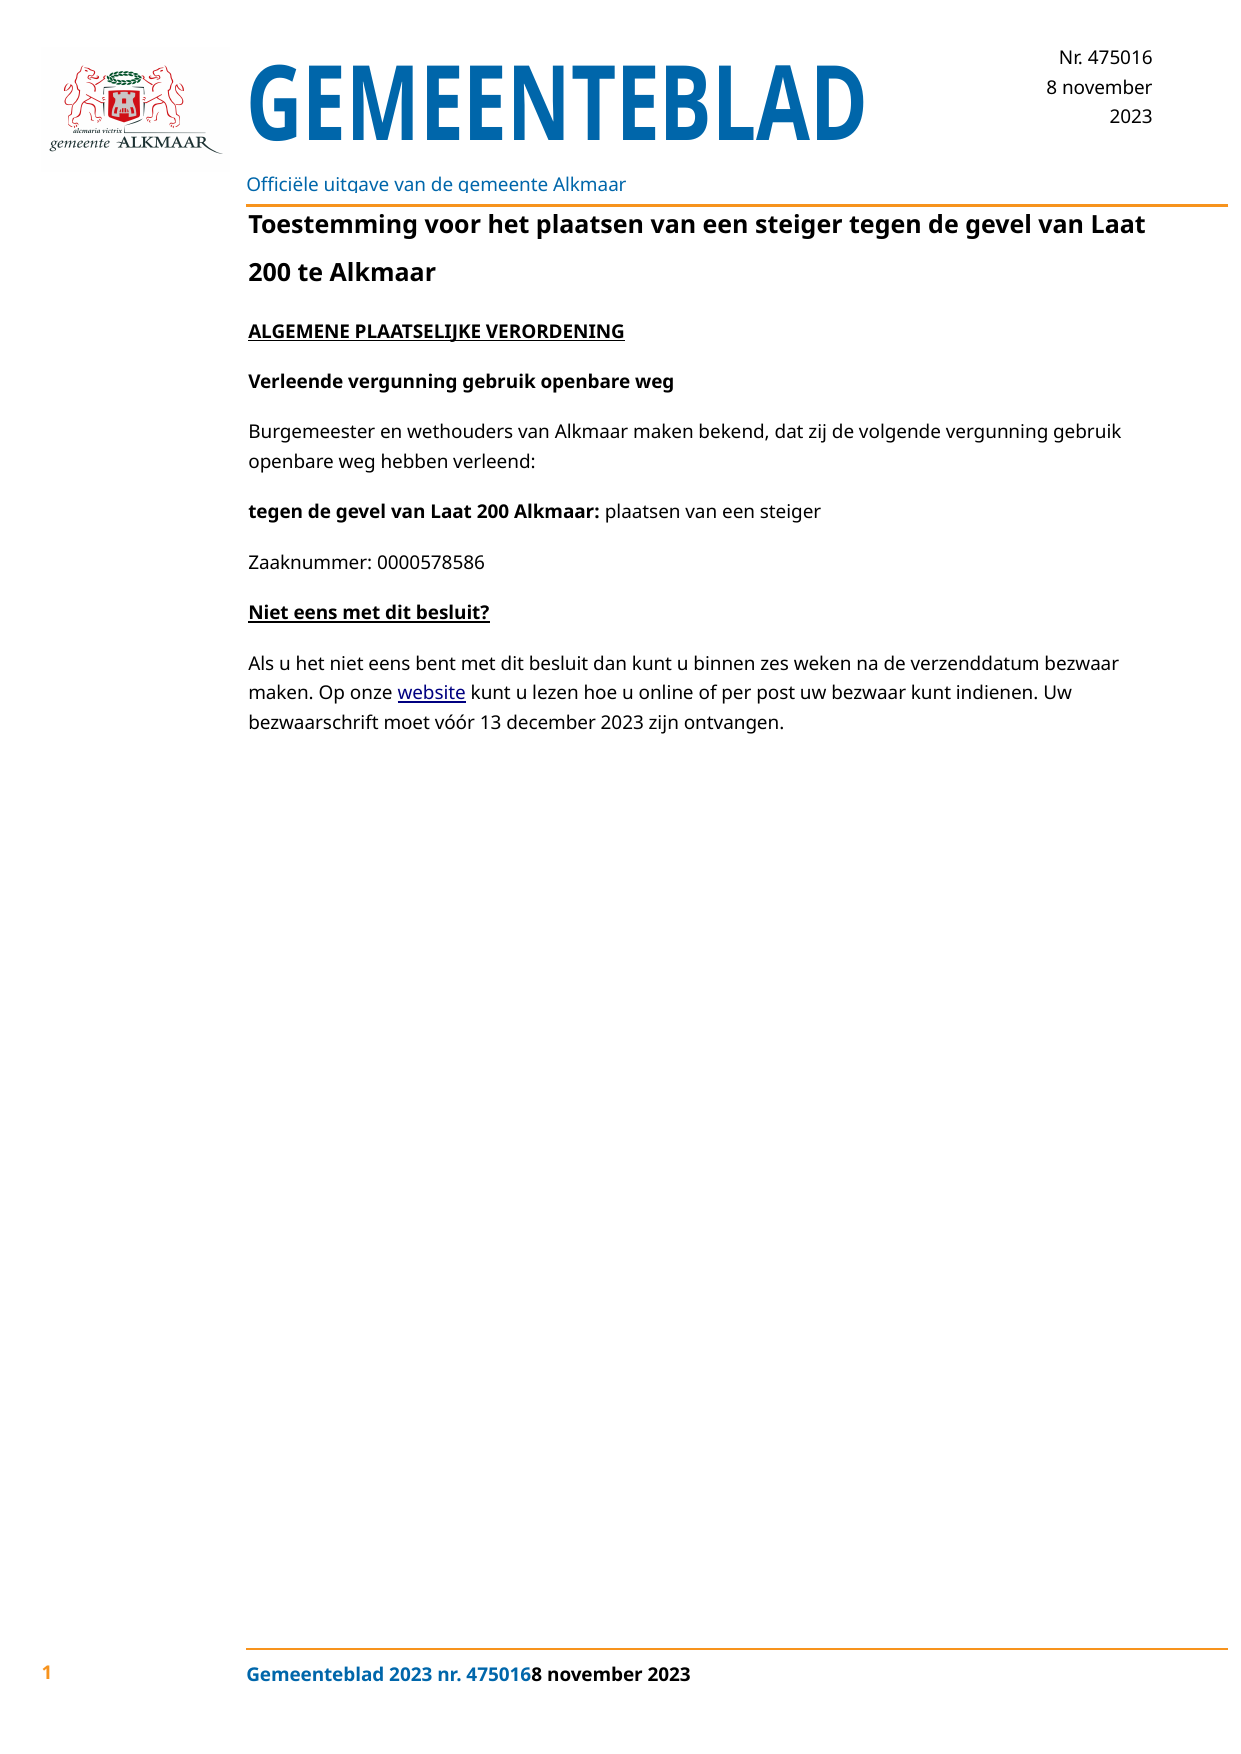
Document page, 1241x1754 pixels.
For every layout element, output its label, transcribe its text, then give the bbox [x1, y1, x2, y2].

text Verleende vergunning gebruik openbare weg [248, 368, 1152, 394]
text Zaaknummer: 0000578586 [248, 549, 1152, 575]
text ALGEMENE PLAATSELIJKE VERORDENING [248, 318, 1152, 344]
text tegen de gevel van Laat 200 Alkmaar: plaatsen van een steiger [248, 499, 1152, 524]
text Toestemming voor het plaatsen van een steiger tegen de gevel van Laat 200 te Alkmaar [248, 207, 1152, 288]
text Burgemeester en wethouders van Alkmaar maken bekend, dat zij de volgende vergunning gebruik openbare weg hebben verleend: [248, 419, 1152, 474]
picture [41, 47, 231, 172]
text Als u het niet eens bent met dit besluit dan kunt u binnen zes weken na de verzenddatum bezwaar maken. Op onze website kunt u lezen hoe u online of per post uw bezwaar kunt indienen. Uw bezwaarschrift moet vóór 13 december 2023 zijn ontvangen. [248, 650, 1152, 735]
text Niet eens met dit besluit? [248, 599, 1152, 625]
